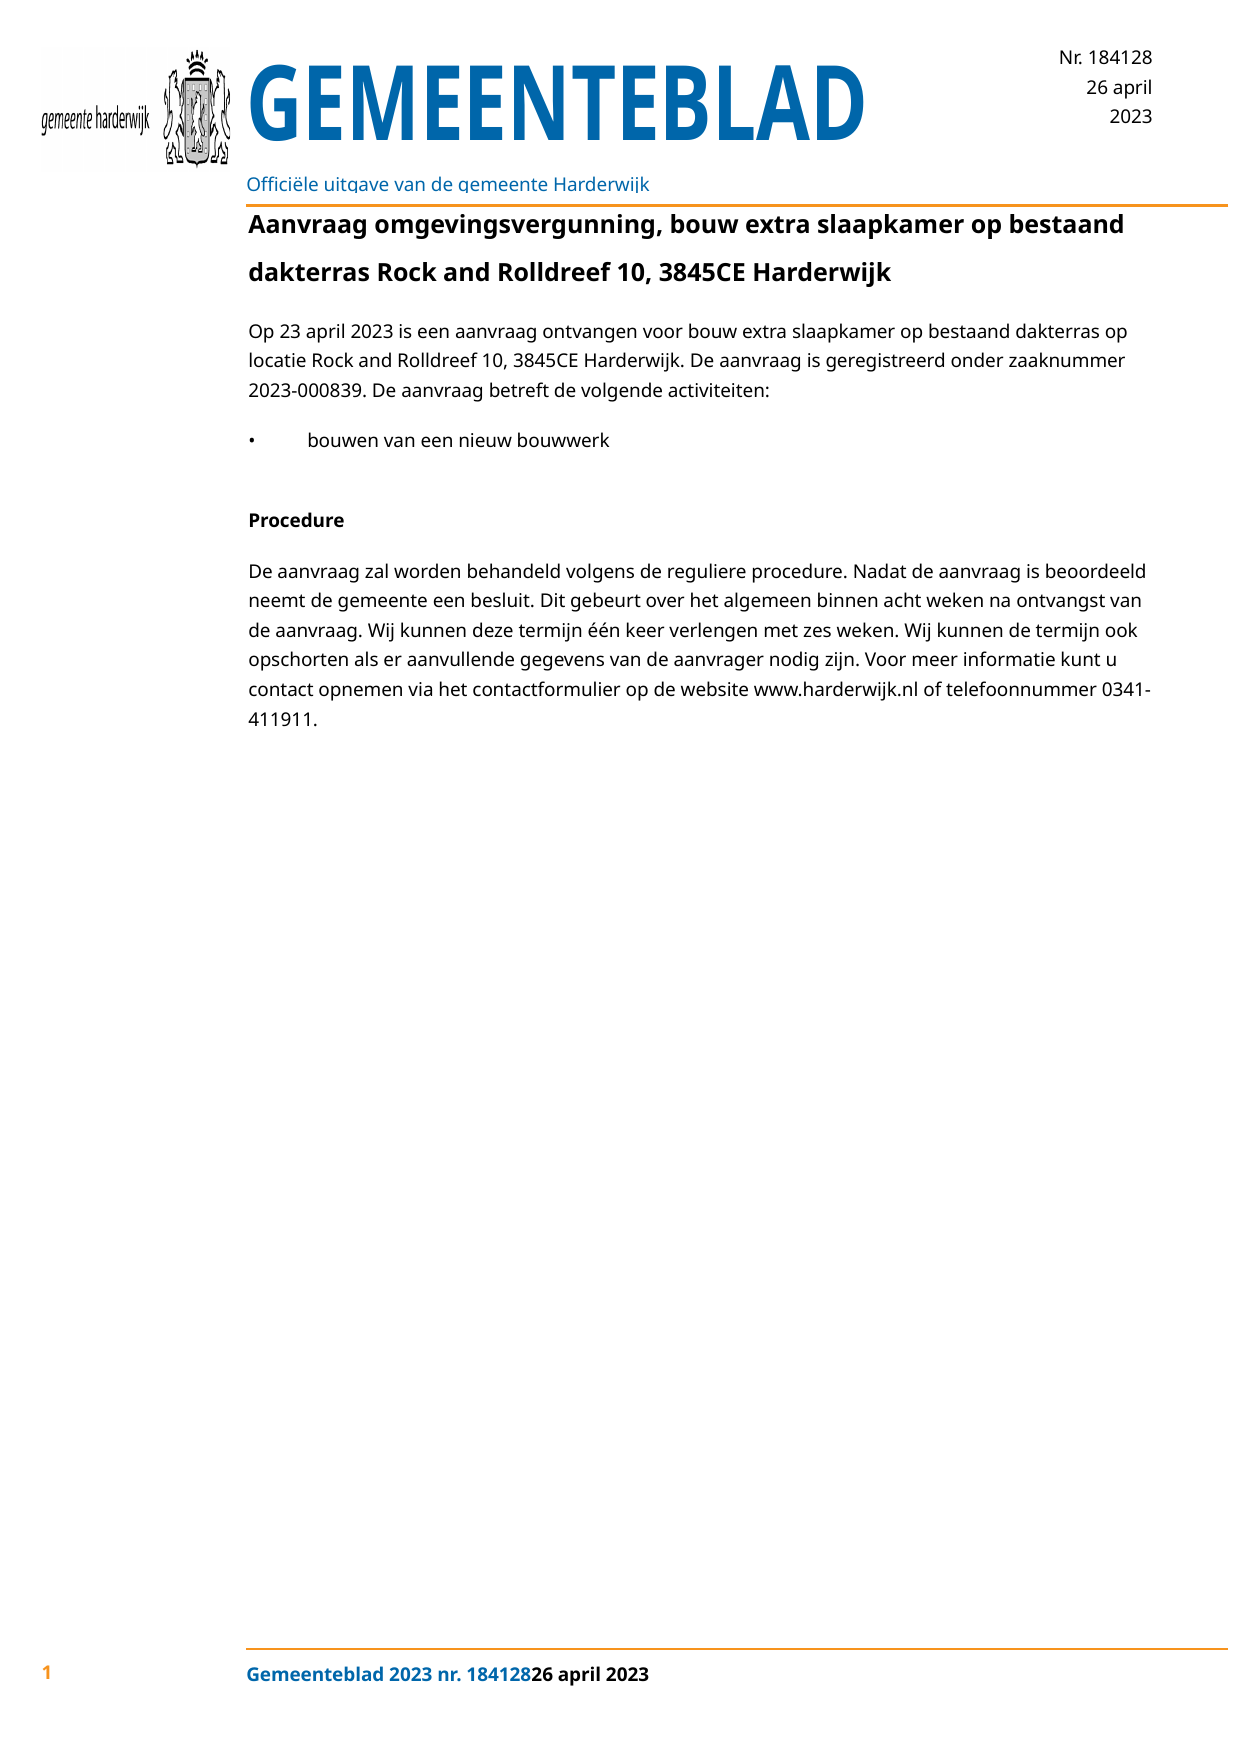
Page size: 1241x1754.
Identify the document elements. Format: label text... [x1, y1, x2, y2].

text Procedure [248, 507, 1152, 533]
text Op 23 april 2023 is een aanvraag ontvangen voor bouw extra slaapkamer op bestaand dakterras op locatie Rock and Rolldreef 10, 3845CE Harderwijk. De aanvraag is geregistreerd onder zaaknummer 2023-000839. De aanvraag betreft de volgende activiteiten: [248, 318, 1152, 403]
list bouwen van een nieuw bouwwerk [248, 427, 1152, 453]
text De aanvraag zal worden behandeld volgens de reguliere procedure. Nadat de aanvraag is beoordeeld neemt de gemeente een besluit. Dit gebeurt over het algemeen binnen acht weken na ontvangst van de aanvraag. Wij kunnen deze termijn één keer verlengen met zes weken. Wij kunnen de termijn ook opschorten als er aanvullende gegevens van de aanvrager nodig zijn. Voor meer informatie kunt u contact opnemen via het contactformulier op de website www.harderwijk.nl of telefoonnummer 0341-411911. [248, 558, 1152, 732]
text Aanvraag omgevingsvergunning, bouw extra slaapkamer op bestaand dakterras Rock and Rolldreef 10, 3845CE Harderwijk [248, 207, 1152, 288]
picture [41, 47, 231, 172]
